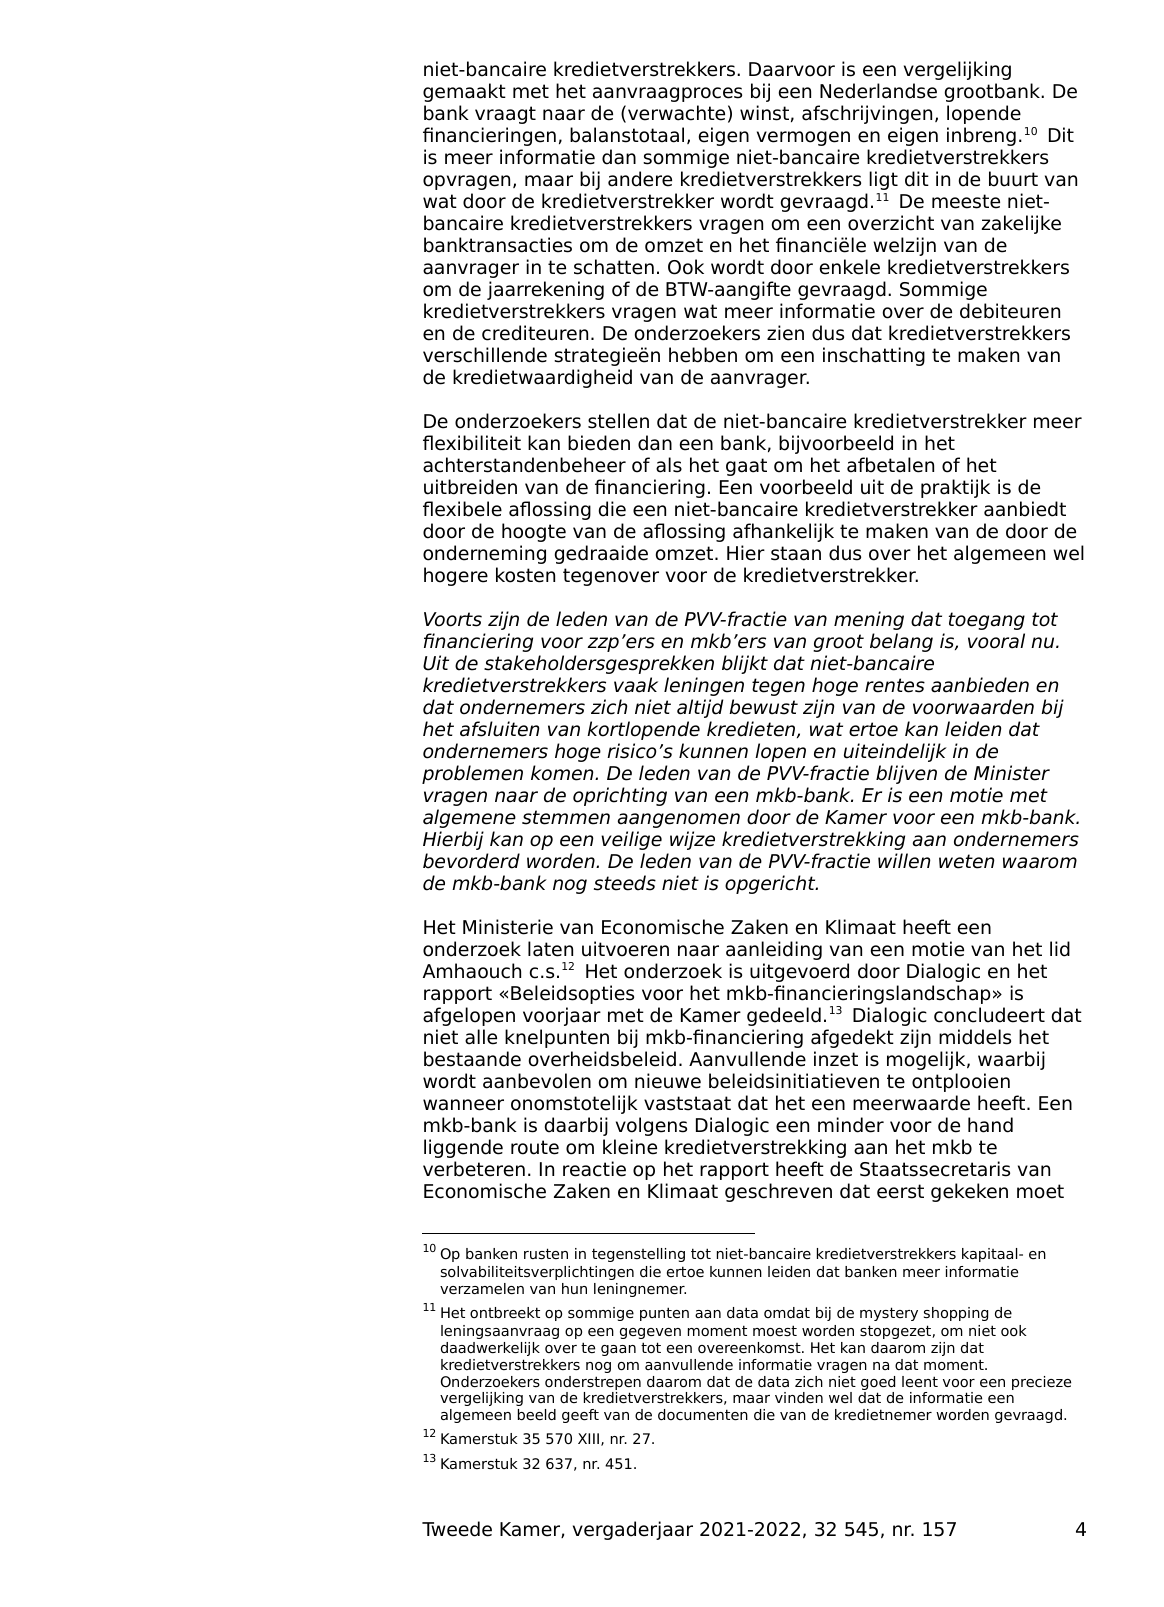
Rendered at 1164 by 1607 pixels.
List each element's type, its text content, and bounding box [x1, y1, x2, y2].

text niet-bancaire kredietverstrekkers. Daarvoor is een vergelijking gemaakt met het aanvraagproces bij een Nederlandse grootbank. De bank vraagt naar de (verwachte) winst, afschrijvingen, lopende financieringen, balanstotaal, eigen vermogen en eigen inbreng. Dit is meer informatie dan sommige niet-bancaire kredietverstrekkers opvragen, maar bij andere kredietverstrekkers ligt dit in de buurt van wat door de kredietverstrekker wordt gevraagd. De meeste niet-bancaire kredietverstrekkers vragen om een overzicht van zakelijke banktransacties om de omzet en het financiële welzijn van de aanvrager in te schatten. Ook wordt door enkele kredietverstrekkers om de jaarrekening of de BTW-aangifte gevraagd. Sommige kredietverstrekkers vragen wat meer informatie over de debiteuren en de crediteuren. De onderzoekers zien dus dat kredietverstrekkers verschillende strategieën hebben om een inschatting te maken van de kredietwaardigheid van de aanvrager. [422, 59, 1087, 389]
text Het Ministerie van Economische Zaken en Klimaat heeft een onderzoek laten uitvoeren naar aanleiding van een motie van het lid Amhaouch c.s. Het onderzoek is uitgevoerd door Dialogic en het rapport «Beleidsopties voor het mkb-financieringslandschap» is afgelopen voorjaar met de Kamer gedeeld. Dialogic concludeert dat niet alle knelpunten bij mkb-financiering afgedekt zijn middels het bestaande overheidsbeleid. Aanvullende inzet is mogelijk, waarbij wordt aanbevolen om nieuwe beleidsinitiatieven te ontplooien wanneer onomstotelijk vaststaat dat het een meerwaarde heeft. Een mkb-bank is daarbij volgens Dialogic een minder voor de hand liggende route om kleine kredietverstrekking aan het mkb te verbeteren. In reactie op het rapport heeft de Staatssecretaris van Economische Zaken en Klimaat geschreven dat eerst gekeken moet [422, 917, 1087, 1203]
text Op banken rusten in tegenstelling tot niet-bancaire kredietverstrekkers kapitaal- en solvabiliteitsverplichtingen die ertoe kunnen leiden dat banken meer informatie verzamelen van hun leningnemer. [422, 1242, 1087, 1298]
text De onderzoekers stellen dat de niet-bancaire kredietverstrekker meer flexibiliteit kan bieden dan een bank, bijvoorbeeld in het achterstandenbeheer of als het gaat om het afbetalen of het uitbreiden van de financiering. Een voorbeeld uit de praktijk is de flexibele aflossing die een niet-bancaire kredietverstrekker aanbiedt door de hoogte van de aflossing afhankelijk te maken van de door de onderneming gedraaide omzet. Hier staan dus over het algemeen wel hogere kosten tegenover voor de kredietverstrekker. [422, 411, 1087, 587]
text Voorts zijn de leden van de PVV-fractie van mening dat toegang tot financiering voor zzp’ers en mkb’ers van groot belang is, vooral nu. Uit de stakeholdersgesprekken blijkt dat niet-bancaire kredietverstrekkers vaak leningen tegen hoge rentes aanbieden en dat ondernemers zich niet altijd bewust zijn van de voorwaarden bij het afsluiten van kortlopende kredieten, wat ertoe kan leiden dat ondernemers hoge risico’s kunnen lopen en uiteindelijk in de problemen komen. De leden van de PVV-fractie blijven de Minister vragen naar de oprichting van een mkb-bank. Er is een motie met algemene stemmen aangenomen door de Kamer voor een mkb-bank. Hierbij kan op een veilige wijze kredietverstrekking aan ondernemers bevorderd worden. De leden van de PVV-fractie willen weten waarom de mkb-bank nog steeds niet is opgericht. [422, 609, 1087, 895]
text Het ontbreekt op sommige punten aan data omdat bij de mystery shopping de leningsaanvraag op een gegeven moment moest worden stopgezet, om niet ook daadwerkelijk over te gaan tot een overeenkomst. Het kan daarom zijn dat kredietverstrekkers nog om aanvullende informatie vragen na dat moment. Onderzoekers onderstrepen daarom dat de data zich niet goed leent voor een precieze vergelijking van de kredietverstrekkers, maar vinden wel dat de informatie een algemeen beeld geeft van de documenten die van de kredietnemer worden gevraagd. [422, 1301, 1087, 1424]
text Kamerstuk 32 637, nr. 451. [422, 1452, 1087, 1474]
text Kamerstuk 35 570 XIII, nr. 27. [422, 1427, 1087, 1449]
